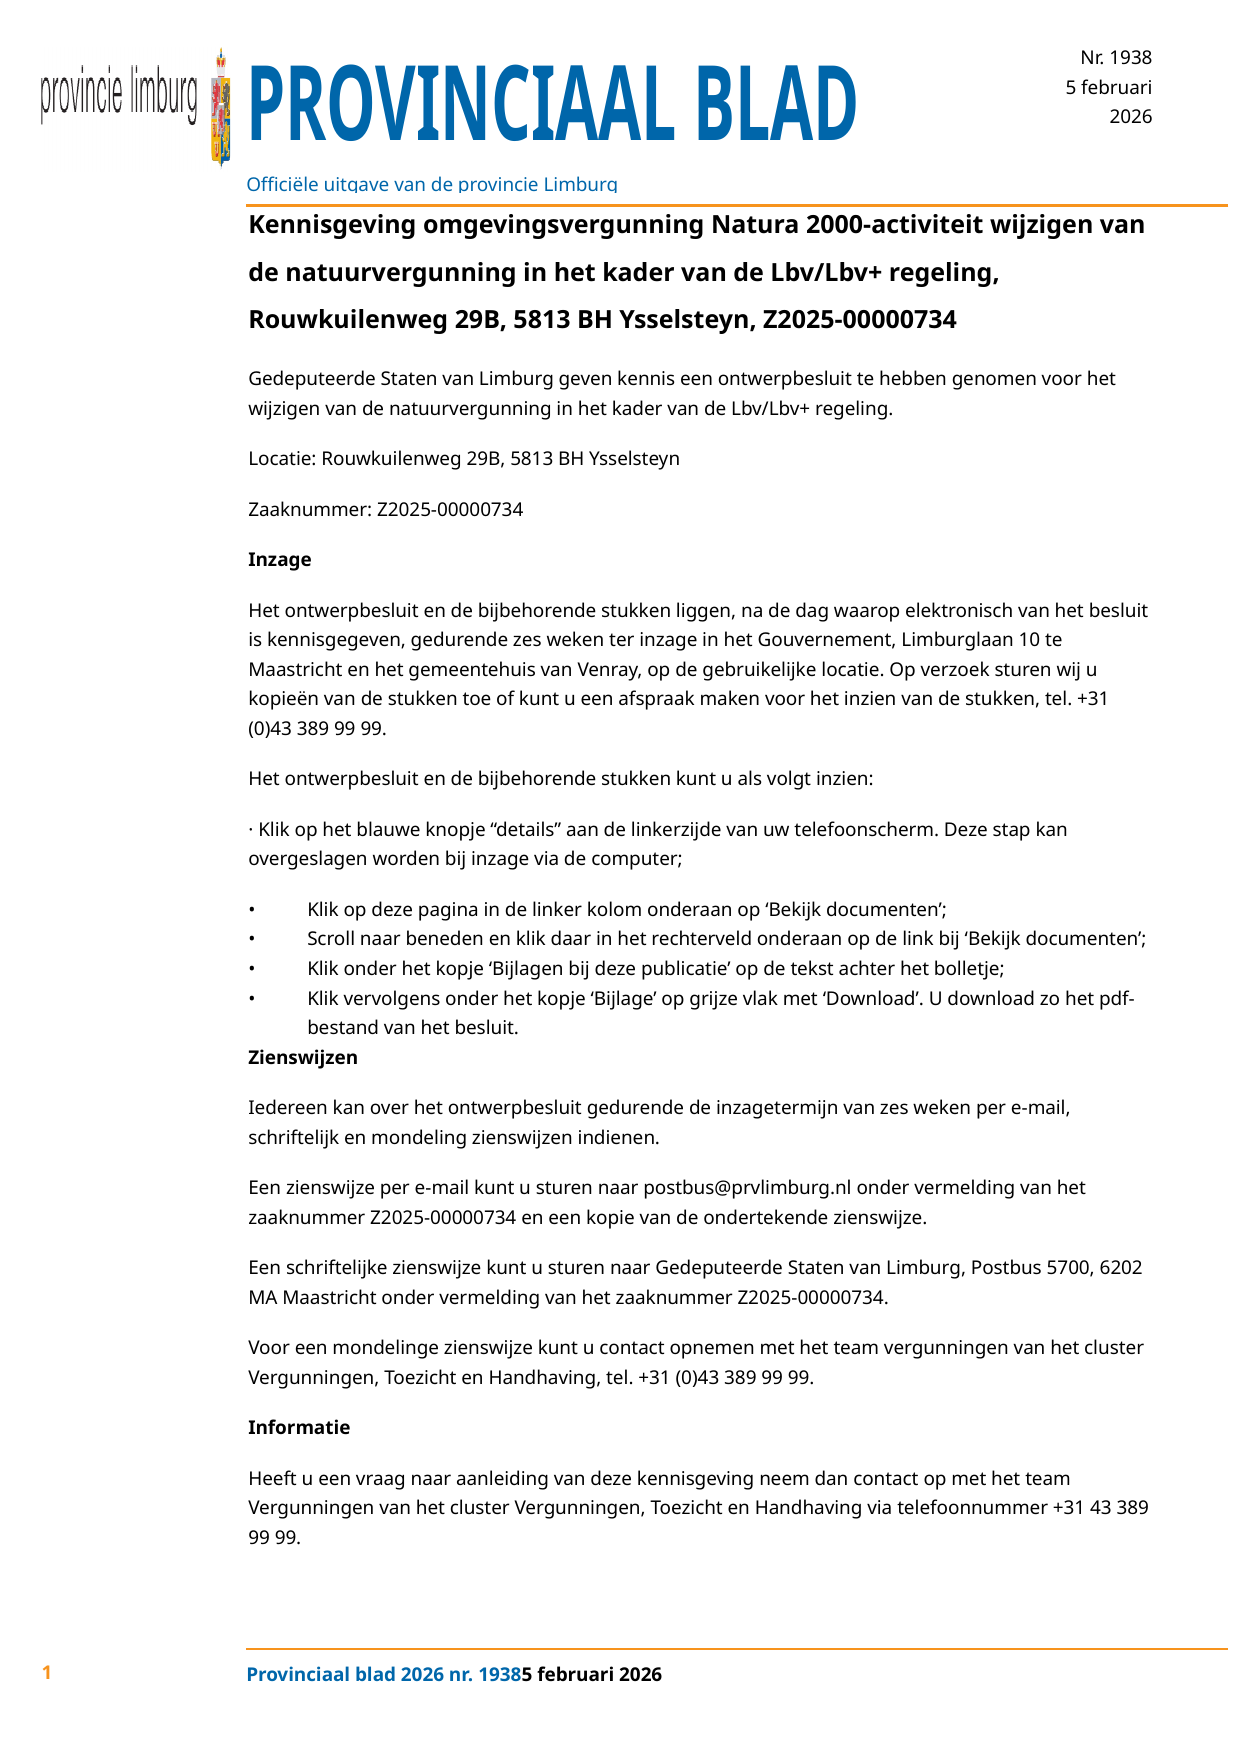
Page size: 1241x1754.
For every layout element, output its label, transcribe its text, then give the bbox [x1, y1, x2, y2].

text · Klik op het blauwe knopje “details” aan de linkerzijde van uw telefoonscherm. Deze stap kan overgeslagen worden bij inzage via de computer; [248, 816, 1152, 871]
text Een schriftelijke zienswijze kunt u sturen naar Gedeputeerde Staten van Limburg, Postbus 5700, 6202 MA Maastricht onder vermelding van het zaaknummer Z2025-00000734. [248, 1254, 1152, 1309]
text Kennisgeving omgevingsvergunning Natura 2000-activiteit wijzigen van de natuurvergunning in het kader van de Lbv/Lbv+ regeling, Rouwkuilenweg 29B, 5813 BH Ysselsteyn, Z2025-00000734 [248, 207, 1152, 336]
text Locatie: Rouwkuilenweg 29B, 5813 BH Ysselsteyn [248, 446, 1152, 471]
list Klik op deze pagina in de linker kolom onderaan op ‘Bekijk documenten’; [248, 896, 1152, 922]
text Zienswijzen [248, 1044, 1152, 1069]
text Gedeputeerde Staten van Limburg geven kennis een ontwerpbesluit te hebben genomen voor het wijzigen van de natuurvergunning in het kader van de Lbv/Lbv+ regeling. [248, 366, 1152, 421]
text Heeft u een vraag naar aanleiding van deze kennisgeving neem dan contact op met het team Vergunningen van het cluster Vergunningen, Toezicht en Handhaving via telefoonnummer +31 43 389 99 99. [248, 1465, 1152, 1549]
text Informatie [248, 1414, 1152, 1440]
text Het ontwerpbesluit en de bijbehorende stukken kunt u als volgt inzien: [248, 766, 1152, 791]
text Voor een mondelinge zienswijze kunt u contact opnemen met het team vergunningen van het cluster Vergunningen, Toezicht en Handhaving, tel. +31 (0)43 389 99 99. [248, 1334, 1152, 1389]
picture [41, 47, 231, 172]
list Scroll naar beneden en klik daar in het rechterveld onderaan op de link bij ‘Bekijk documenten’; [248, 926, 1152, 951]
list Klik vervolgens onder het kopje ‘Bijlage’ op grijze vlak met ‘Download’. U download zo het pdf-bestand van het besluit. [248, 985, 1152, 1040]
text Inzage [248, 546, 1152, 572]
text Zaaknummer: Z2025-00000734 [248, 496, 1152, 522]
text Een zienswijze per e-mail kunt u sturen naar postbus@prvlimburg.nl onder vermelding van het zaaknummer Z2025-00000734 en een kopie van de ondertekende zienswijze. [248, 1174, 1152, 1229]
list Klik onder het kopje ‘Bijlagen bij deze publicatie’ op de tekst achter het bolletje; [248, 955, 1152, 981]
text Iedereen kan over het ontwerpbesluit gedurende de inzagetermijn van zes weken per e-mail, schriftelijk en mondeling zienswijzen indienen. [248, 1094, 1152, 1149]
text Het ontwerpbesluit en de bijbehorende stukken liggen, na de dag waarop elektronisch van het besluit is kennisgegeven, gedurende zes weken ter inzage in het Gouvernement, Limburglaan 10 te Maastricht en het gemeentehuis van Venray, op de gebruikelijke locatie. Op verzoek sturen wij u kopieën van de stukken toe of kunt u een afspraak maken voor het inzien van de stukken, tel. +31 (0)43 389 99 99. [248, 597, 1152, 741]
